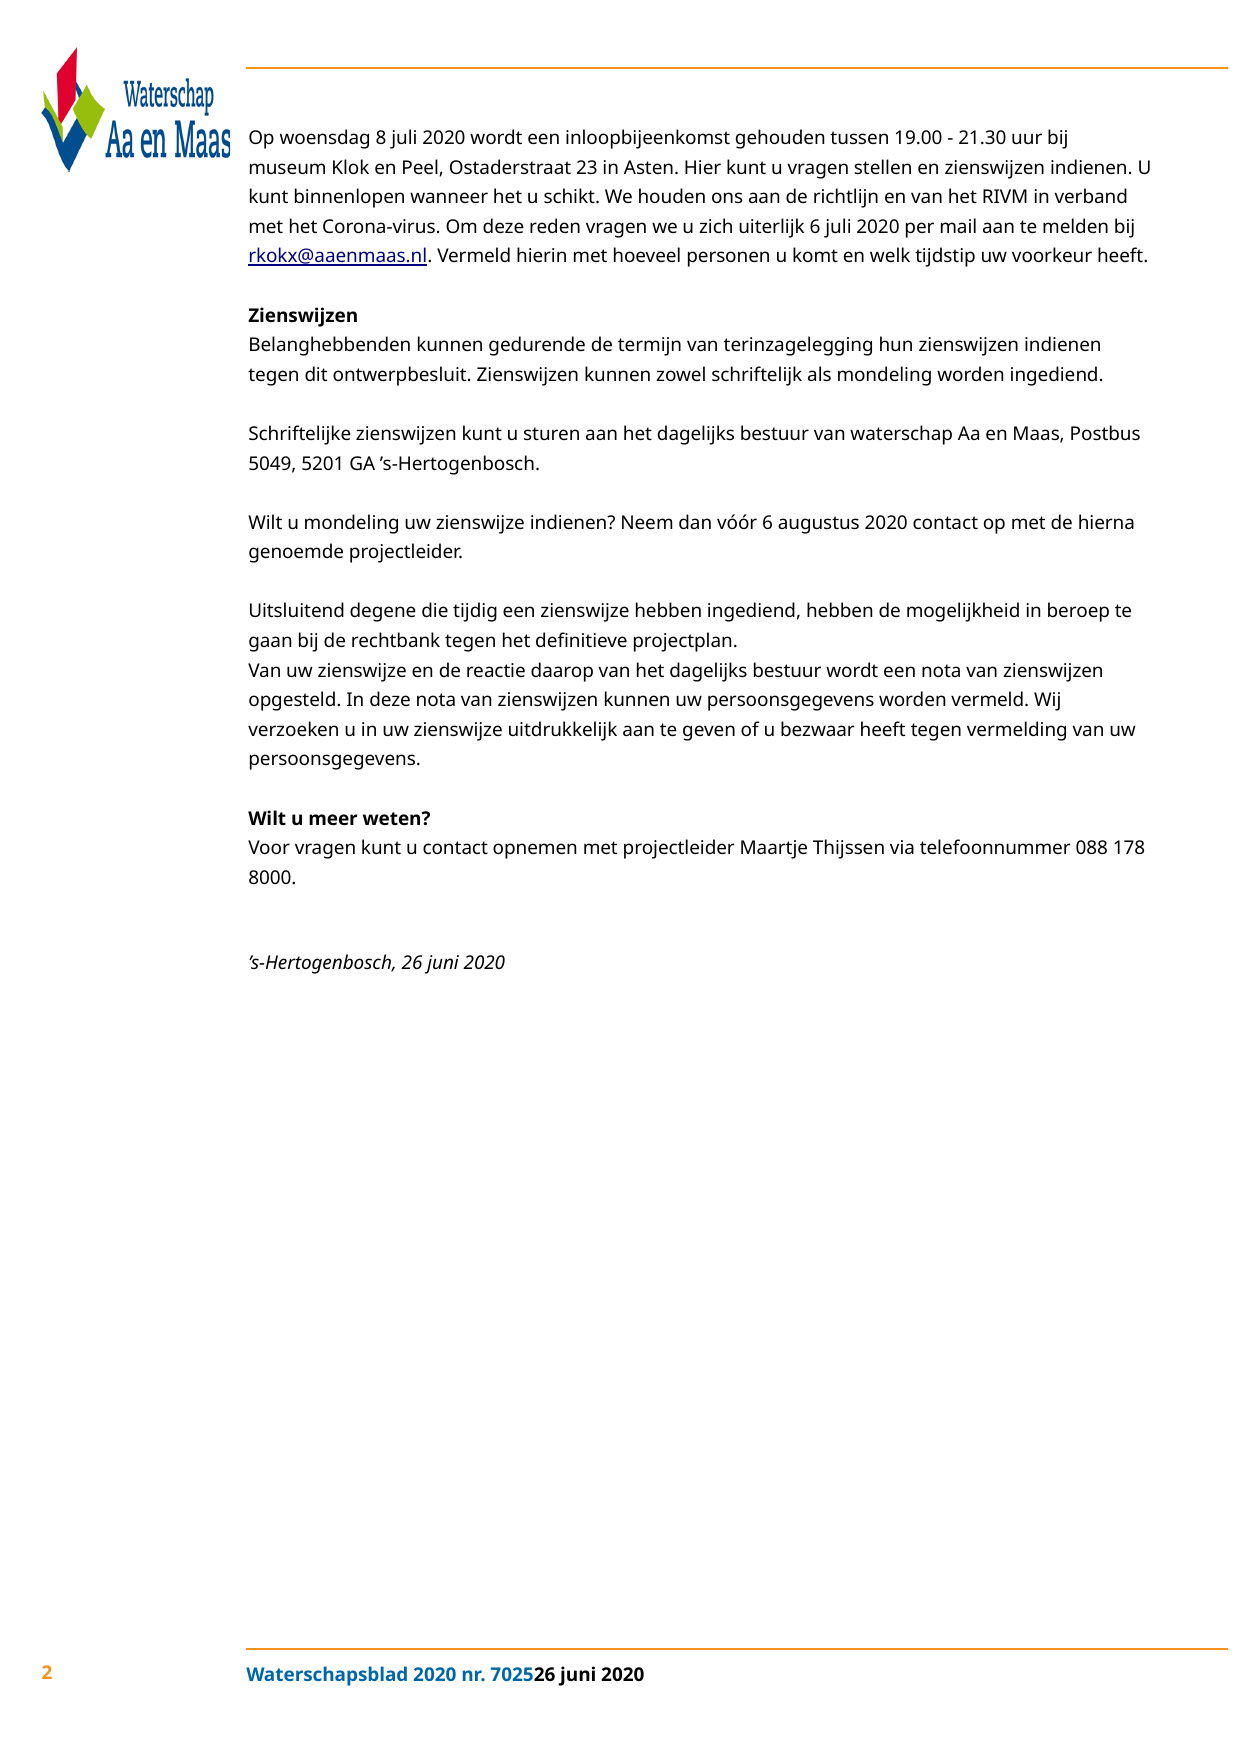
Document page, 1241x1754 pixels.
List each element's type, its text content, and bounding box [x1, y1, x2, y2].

text Zienswijzen [248, 302, 1152, 328]
text Op woensdag 8 juli 2020 wordt een inloopbijeenkomst gehouden tussen 19.00 - 21.30 uur bij museum Klok en Peel, Ostaderstraat 23 in Asten. Hier kunt u vragen stellen en zienswijzen indienen. U kunt binnenlopen wanneer het u schikt. We houden ons aan de richtlijn en van het RIVM in verband met het Corona-virus. Om deze reden vragen we u zich uiterlijk 6 juli 2020 per mail aan te melden bij rkokx@aaenmaas.nl. Vermeld hierin met hoeveel personen u komt en welk tijdstip uw voorkeur heeft. [248, 124, 1152, 268]
text Voor vragen kunt u contact opnemen met projectleider Maartje Thijssen via telefoonnummer 088 178 8000. [248, 834, 1152, 890]
text Wilt u mondeling uw zienswijze indienen? Neem dan vóór 6 augustus 2020 contact op met de hierna genoemde projectleider. [248, 509, 1152, 564]
text Belanghebbenden kunnen gedurende de termijn van terinzagelegging hun zienswijzen indienen tegen dit ontwerpbesluit. Zienswijzen kunnen zowel schriftelijk als mondeling worden ingediend. [248, 331, 1152, 387]
text Van uw zienswijze en de reactie daarop van het dagelijks bestuur wordt een nota van zienswijzen opgesteld. In deze nota van zienswijzen kunnen uw persoonsgegevens worden vermeld. Wij verzoeken u in uw zienswijze uitdrukkelijk aan te geven of u bezwaar heeft tegen vermelding van uw persoonsgegevens. [248, 657, 1152, 771]
text Uitsluitend degene die tijdig een zienswijze hebben ingediend, hebben de mogelijkheid in beroep te gaan bij de rechtbank tegen het definitieve projectplan. [248, 598, 1152, 653]
text ’s-Hertogenbosch, 26 juni 2020 [248, 949, 1152, 974]
picture [41, 47, 231, 172]
text Schriftelijke zienswijzen kunt u sturen aan het dagelijks bestuur van waterschap Aa en Maas, Postbus 5049, 5201 GA ’s-Hertogenbosch. [248, 420, 1152, 476]
text Wilt u meer weten? [248, 805, 1152, 831]
